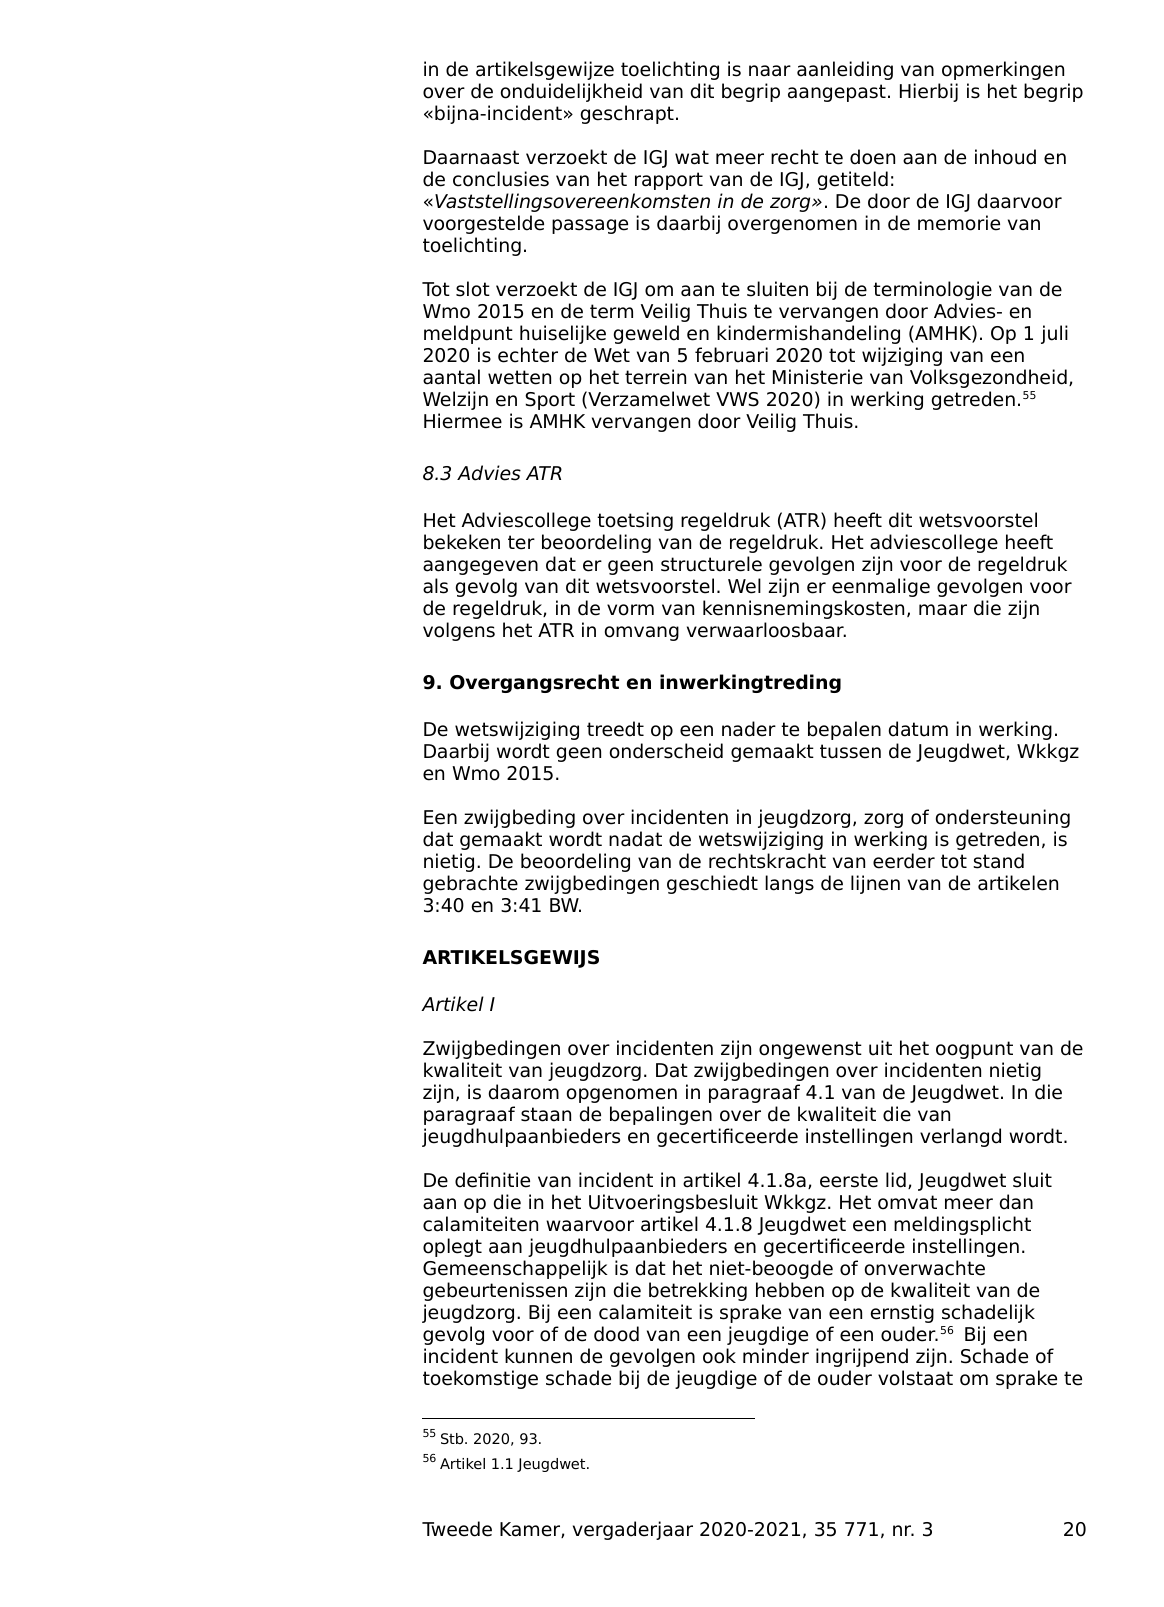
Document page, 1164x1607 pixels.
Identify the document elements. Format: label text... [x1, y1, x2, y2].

text Stb. 2020, 93. [422, 1427, 1087, 1449]
text Een zwijgbeding over incidenten in jeugdzorg, zorg of ondersteuning dat gemaakt wordt nadat de wetswijziging in werking is getreden, is nietig. De beoordeling van de rechtskracht van eerder tot stand gebrachte zwijgbedingen geschiedt langs de lijnen van de artikelen 3:40 en 3:41 BW. [422, 807, 1087, 917]
subtitle 8.3 Advies ATR [422, 463, 1087, 485]
text Artikel 1.1 Jeugdwet. [422, 1452, 1087, 1474]
text Tot slot verzoekt de IGJ om aan te sluiten bij de terminologie van de Wmo 2015 en de term Veilig Thuis te vervangen door Advies- en meldpunt huiselijke geweld en kindermishandeling (AMHK). Op 1 juli 2020 is echter de Wet van 5 februari 2020 tot wijziging van een aantal wetten op het terrein van het Ministerie van Volksgezondheid, Welzijn en Sport (Verzamelwet VWS 2020) in werking getreden. Hiermee is AMHK vervangen door Veilig Thuis. [422, 279, 1087, 433]
text Zwijgbedingen over incidenten zijn ongewenst uit het oogpunt van de kwaliteit van jeugdzorg. Dat zwijgbedingen over incidenten nietig zijn, is daarom opgenomen in paragraaf 4.1 van de Jeugdwet. In die paragraaf staan de bepalingen over de kwaliteit die van jeugdhulpaanbieders en gecertificeerde instellingen verlangd wordt. [422, 1038, 1087, 1148]
subtitle 9. Overgangsrecht en inwerkingtreding [422, 672, 1087, 694]
text Het Adviescollege toetsing regeldruk (ATR) heeft dit wetsvoorstel bekeken ter beoordeling van de regeldruk. Het adviescollege heeft aangegeven dat er geen structurele gevolgen zijn voor de regeldruk als gevolg van dit wetsvoorstel. Wel zijn er eenmalige gevolgen voor de regeldruk, in de vorm van kennisnemingskosten, maar die zijn volgens het ATR in omvang verwaarloosbaar. [422, 510, 1087, 642]
text in de artikelsgewijze toelichting is naar aanleiding van opmerkingen over de onduidelijkheid van dit begrip aangepast. Hierbij is het begrip «bijna-incident» geschrapt. [422, 59, 1087, 125]
text De definitie van incident in artikel 4.1.8a, eerste lid, Jeugdwet sluit aan op die in het Uitvoeringsbesluit Wkkgz. Het omvat meer dan calamiteiten waarvoor artikel 4.1.8 Jeugdwet een meldingsplicht oplegt aan jeugdhulpaanbieders en gecertificeerde instellingen. Gemeenschappelijk is dat het niet-beoogde of onverwachte gebeurtenissen zijn die betrekking hebben op de kwaliteit van de jeugdzorg. Bij een calamiteit is sprake van een ernstig schadelijk gevolg voor of de dood van een jeugdige of een ouder. Bij een incident kunnen de gevolgen ook minder ingrijpend zijn. Schade of toekomstige schade bij de jeugdige of de ouder volstaat om sprake te [422, 1170, 1087, 1390]
text De wetswijziging treedt op een nader te bepalen datum in werking. Daarbij wordt geen onderscheid gemaakt tussen de Jeugdwet, Wkkgz en Wmo 2015. [422, 719, 1087, 785]
subtitle Artikel I [422, 994, 1087, 1016]
text Daarnaast verzoekt de IGJ wat meer recht te doen aan de inhoud en de conclusies van het rapport van de IGJ, getiteld: «Vaststellingsovereenkomsten in de zorg». De door de IGJ daarvoor voorgestelde passage is daarbij overgenomen in de memorie van toelichting. [422, 147, 1087, 257]
subtitle ARTIKELSGEWIJS [422, 947, 1087, 969]
